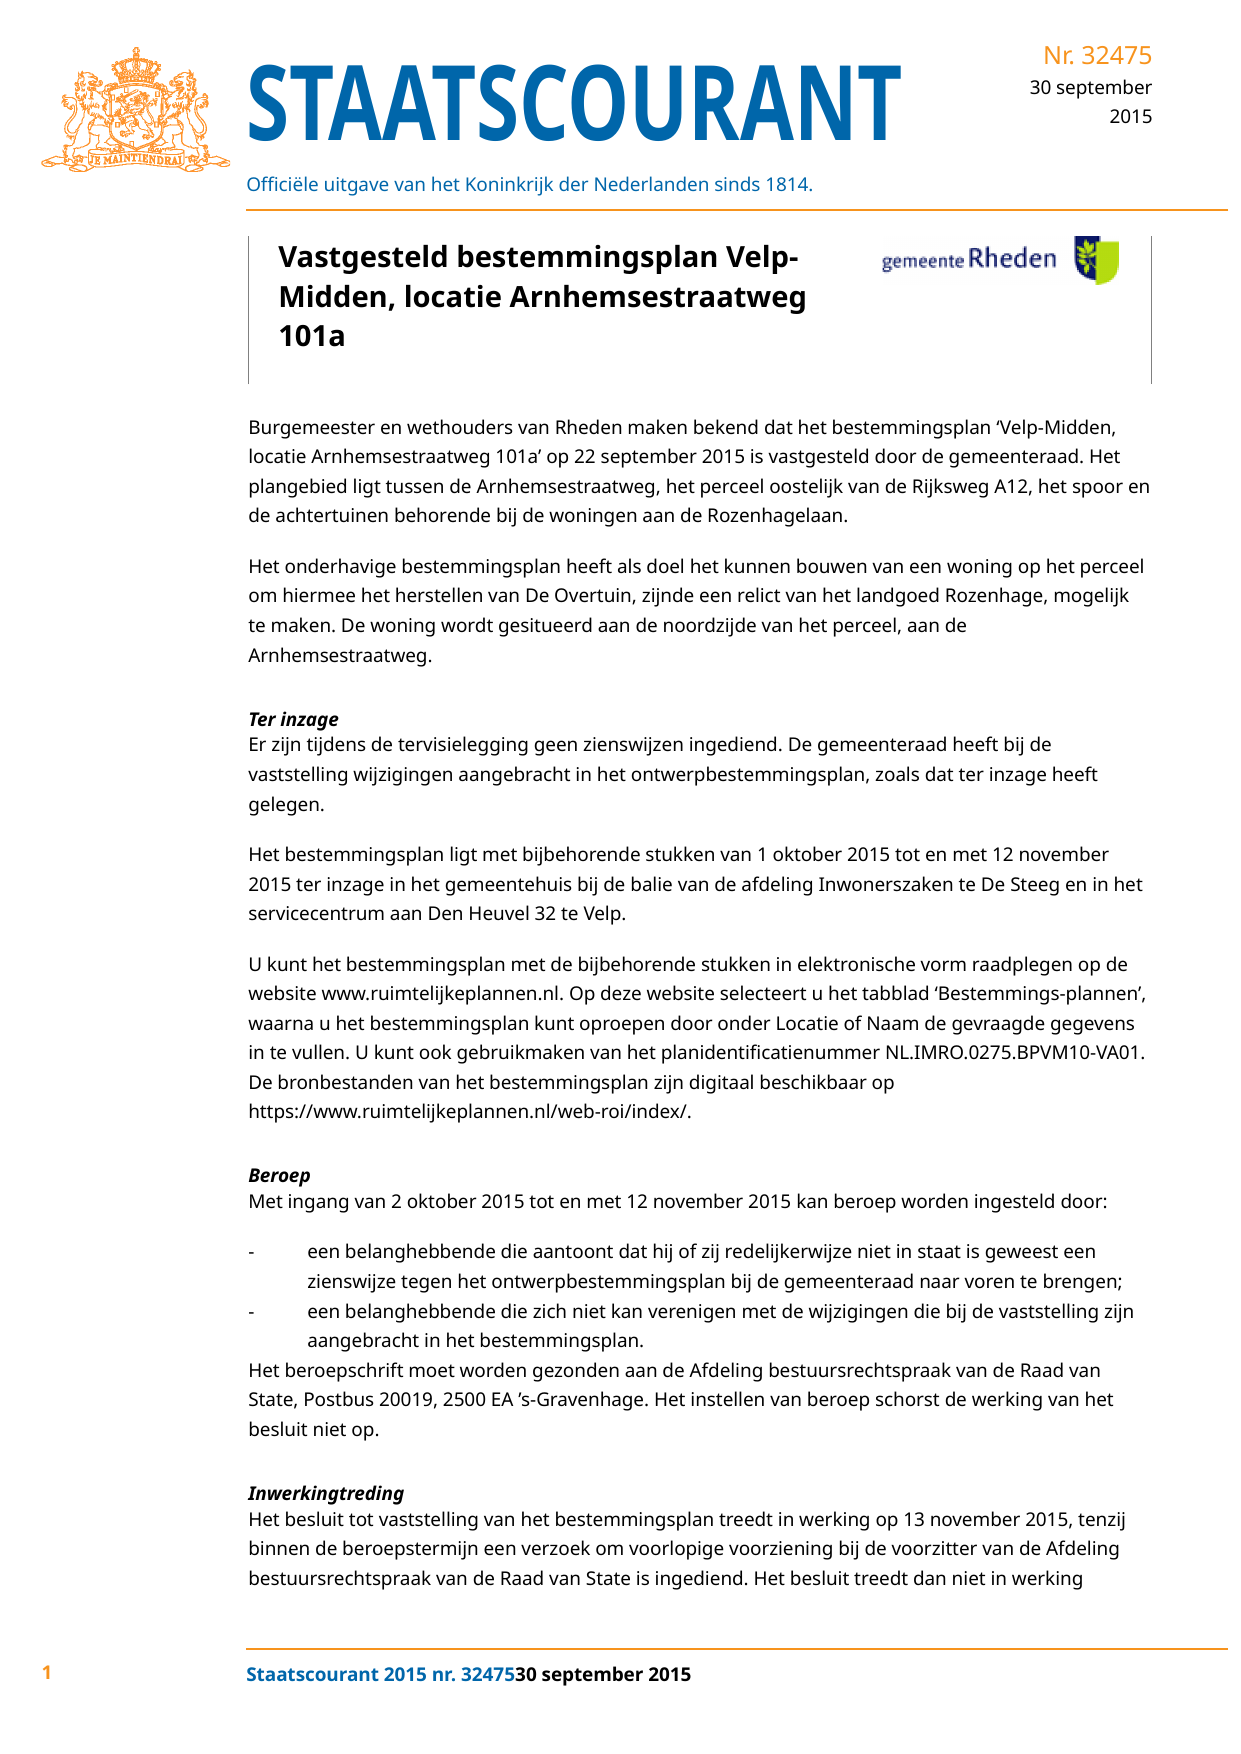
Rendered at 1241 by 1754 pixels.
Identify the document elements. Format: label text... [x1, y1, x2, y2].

text Inwerkingtreding [248, 1480, 1152, 1506]
table_header Vastgesteld bestemmingsplan Velp-Midden, locatie Arnhemsestraatweg 101a [249, 236, 850, 384]
text Beroep [248, 1163, 1152, 1188]
picture [41, 47, 231, 172]
picture [882, 236, 1119, 285]
list een belanghebbende die aantoont dat hij of zij redelijkerwijze niet in staat is geweest een zienswijze tegen het ontwerpbestemmingsplan bij de gemeenteraad naar voren te brengen; [248, 1239, 1152, 1294]
text Het bestemmingsplan ligt met bijbehorende stukken van 1 oktober 2015 tot en met 12 november 2015 ter inzage in het gemeentehuis bij de balie van de afdeling Inwonerszaken te De Steeg en in het servicecentrum aan Den Heuvel 32 te Velp. [248, 841, 1152, 926]
text Met ingang van 2 oktober 2015 tot en met 12 november 2015 kan beroep worden ingesteld door: [248, 1188, 1152, 1214]
text Het besluit tot vaststelling van het bestemmingsplan treedt in werking op 13 november 2015, tenzij binnen de beroepstermijn een verzoek om voorlopige voorziening bij de voorzitter van de Afdeling bestuursrechtspraak van de Raad van State is ingediend. Het besluit treedt dan niet in werking [248, 1506, 1152, 1591]
text Er zijn tijdens de tervisielegging geen zienswijzen ingediend. De gemeenteraad heeft bij de vaststelling wijzigingen aangebracht in het ontwerpbestemmingsplan, zoals dat ter inzage heeft gelegen. [248, 732, 1152, 816]
text Burgemeester en wethouders van Rheden maken bekend dat het bestemmingsplan ‘Velp-Midden, locatie Arnhemsestraatweg 101a’ op 22 september 2015 is vastgesteld door de gemeenteraad. Het plangebied ligt tussen de Arnhemsestraatweg, het perceel oostelijk van de Rijksweg A12, het spoor en de achtertuinen behorende bij de woningen aan de Rozenhagelaan. [248, 414, 1152, 528]
text Het beroepschrift moet worden gezonden aan de Afdeling bestuursrechtspraak van de Raad van State, Postbus 20019, 2500 EA ’s-Gravenhage. Het instellen van beroep schorst de werking van het besluit niet op. [248, 1357, 1152, 1442]
list een belanghebbende die zich niet kan verenigen met de wijzigingen die bij de vaststelling zijn aangebracht in het bestemmingsplan. [248, 1298, 1152, 1353]
text Het onderhavige bestemmingsplan heeft als doel het kunnen bouwen van een woning op het perceel om hiermee het herstellen van De Overtuin, zijnde een relict van het landgoed Rozenhage, mogelijk te maken. De woning wordt gesitueerd aan de noordzijde van het perceel, aan de Arnhemsestraatweg. [248, 553, 1152, 668]
table_header [850, 236, 1151, 384]
text U kunt het bestemmingsplan met de bijbehorende stukken in elektronische vorm raadplegen op de website www.ruimtelijkeplannen.nl. Op deze website selecteert u het tabblad ‘Bestemmings-plannen’, waarna u het bestemmingsplan kunt oproepen door onder Locatie of Naam de gevraagde gegevens in te vullen. U kunt ook gebruikmaken van het planidentificatienummer NL.IMRO.0275.BPVM10-VA01. De bronbestanden van het bestemmingsplan zijn digitaal beschikbaar op https://www.ruimtelijkeplannen.nl/web-roi/index/. [248, 951, 1152, 1124]
text Ter inzage [248, 706, 1152, 732]
